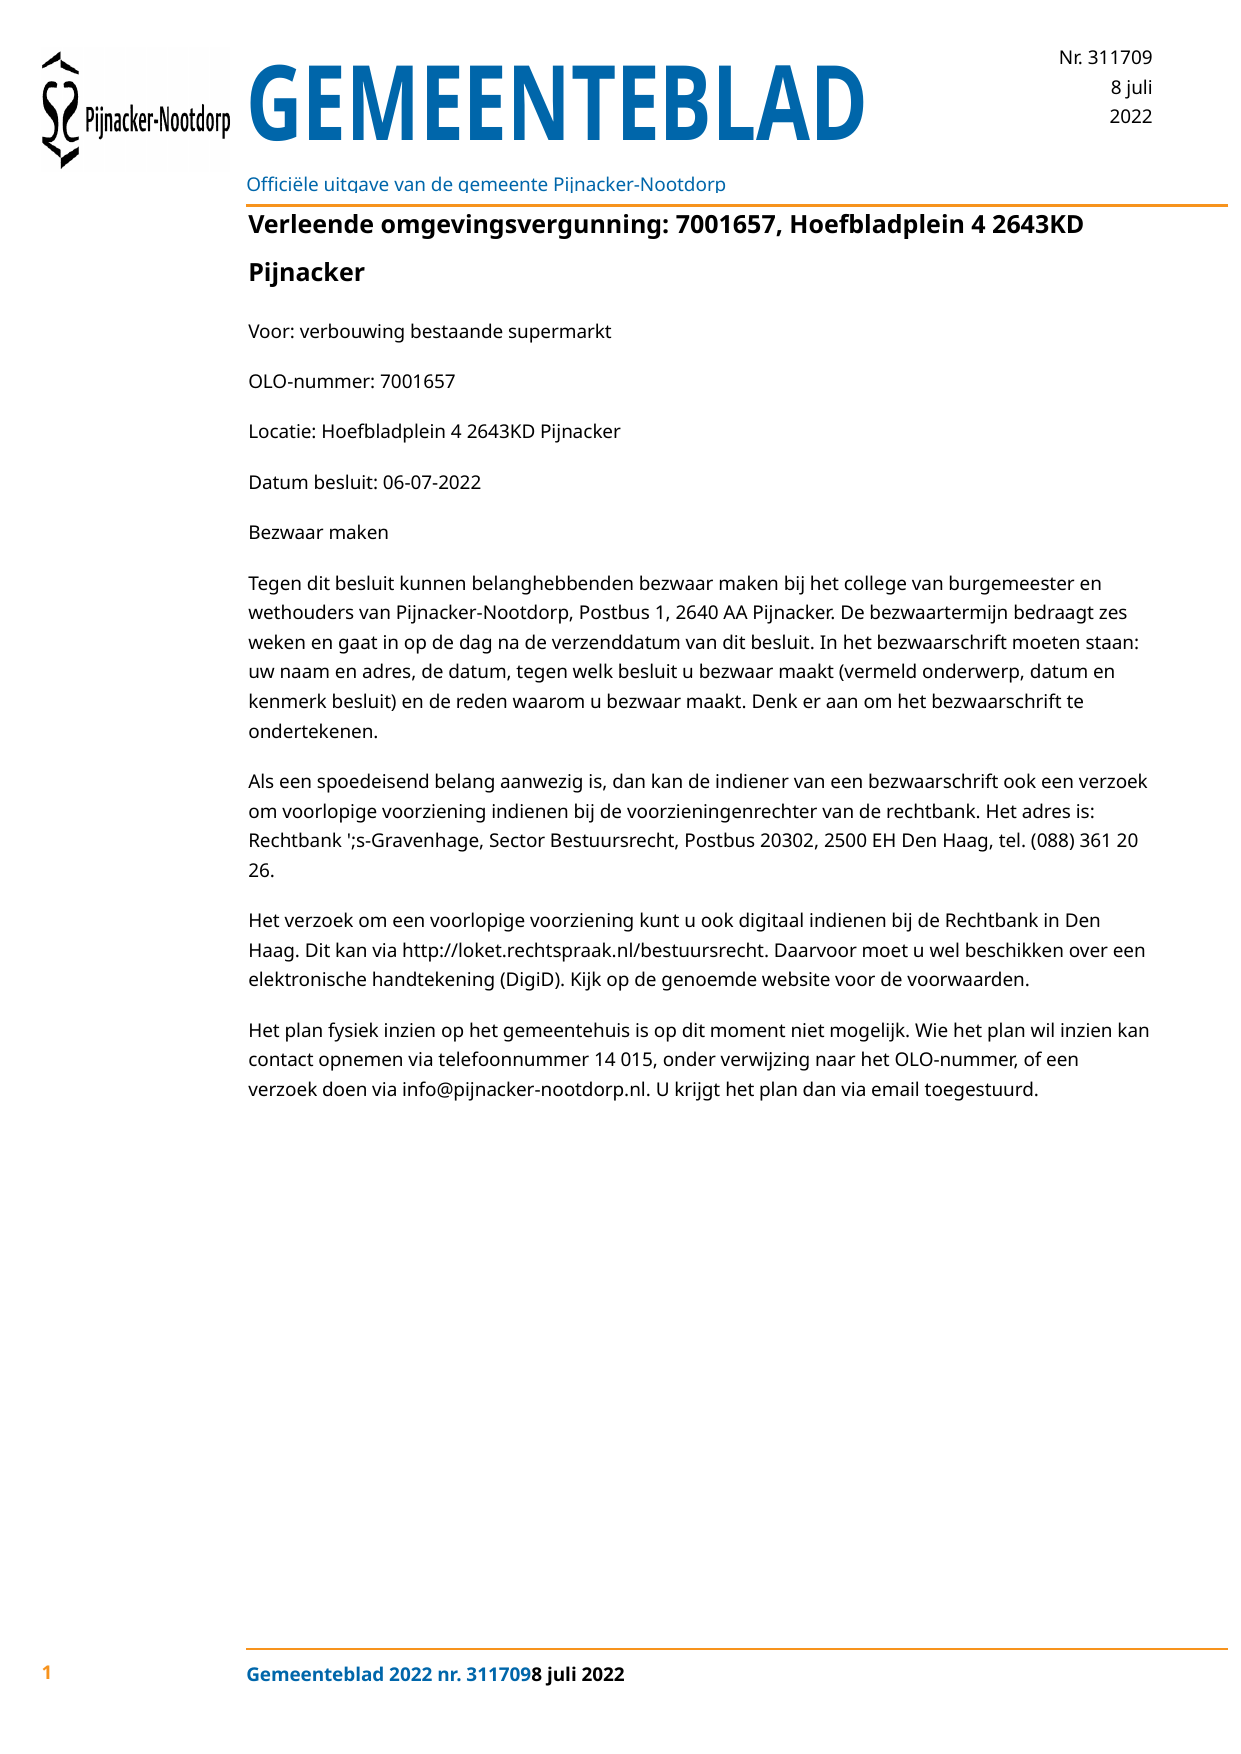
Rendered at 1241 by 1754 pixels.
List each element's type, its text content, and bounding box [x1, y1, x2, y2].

text Locatie: Hoefbladplein 4 2643KD Pijnacker [248, 419, 1152, 444]
text Als een spoedeisend belang aanwezig is, dan kan de indiener van een bezwaarschrift ook een verzoek om voorlopige voorziening indienen bij de voorzieningenrechter van de rechtbank. Het adres is: Rechtbank ';s-Gravenhage, Sector Bestuursrecht, Postbus 20302, 2500 EH Den Haag, tel. (088) 361 20 26. [248, 768, 1152, 883]
text Het verzoek om een voorlopige voorziening kunt u ook digitaal indienen bij de Rechtbank in Den Haag. Dit kan via http://loket.rechtspraak.nl/bestuursrecht. Daarvoor moet u wel beschikken over een elektronische handtekening (DigiD). Kijk op de genoemde website voor de voorwaarden. [248, 907, 1152, 992]
text Tegen dit besluit kunnen belanghebbenden bezwaar maken bij het college van burgemeester en wethouders van Pijnacker-Nootdorp, Postbus 1, 2640 AA Pijnacker. De bezwaartermijn bedraagt zes weken en gaat in op de dag na de verzenddatum van dit besluit. In het bezwaarschrift moeten staan: uw naam en adres, de datum, tegen welk besluit u bezwaar maakt (vermeld onderwerp, datum en kenmerk besluit) en de reden waarom u bezwaar maakt. Denk er aan om het bezwaarschrift te ondertekenen. [248, 570, 1152, 744]
picture [41, 47, 231, 172]
text Datum besluit: 06-07-2022 [248, 469, 1152, 495]
text Verleende omgevingsvergunning: 7001657, Hoefbladplein 4 2643KD Pijnacker [248, 207, 1152, 288]
text OLO-nummer: 7001657 [248, 368, 1152, 394]
text Het plan fysiek inzien op het gemeentehuis is op dit moment niet mogelijk. Wie het plan wil inzien kan contact opnemen via telefoonnummer 14 015, onder verwijzing naar het OLO-nummer, of een verzoek doen via info@pijnacker-nootdorp.nl. U krijgt het plan dan via email toegestuurd. [248, 1017, 1152, 1102]
text Voor: verbouwing bestaande supermarkt [248, 318, 1152, 344]
text Bezwaar maken [248, 519, 1152, 545]
